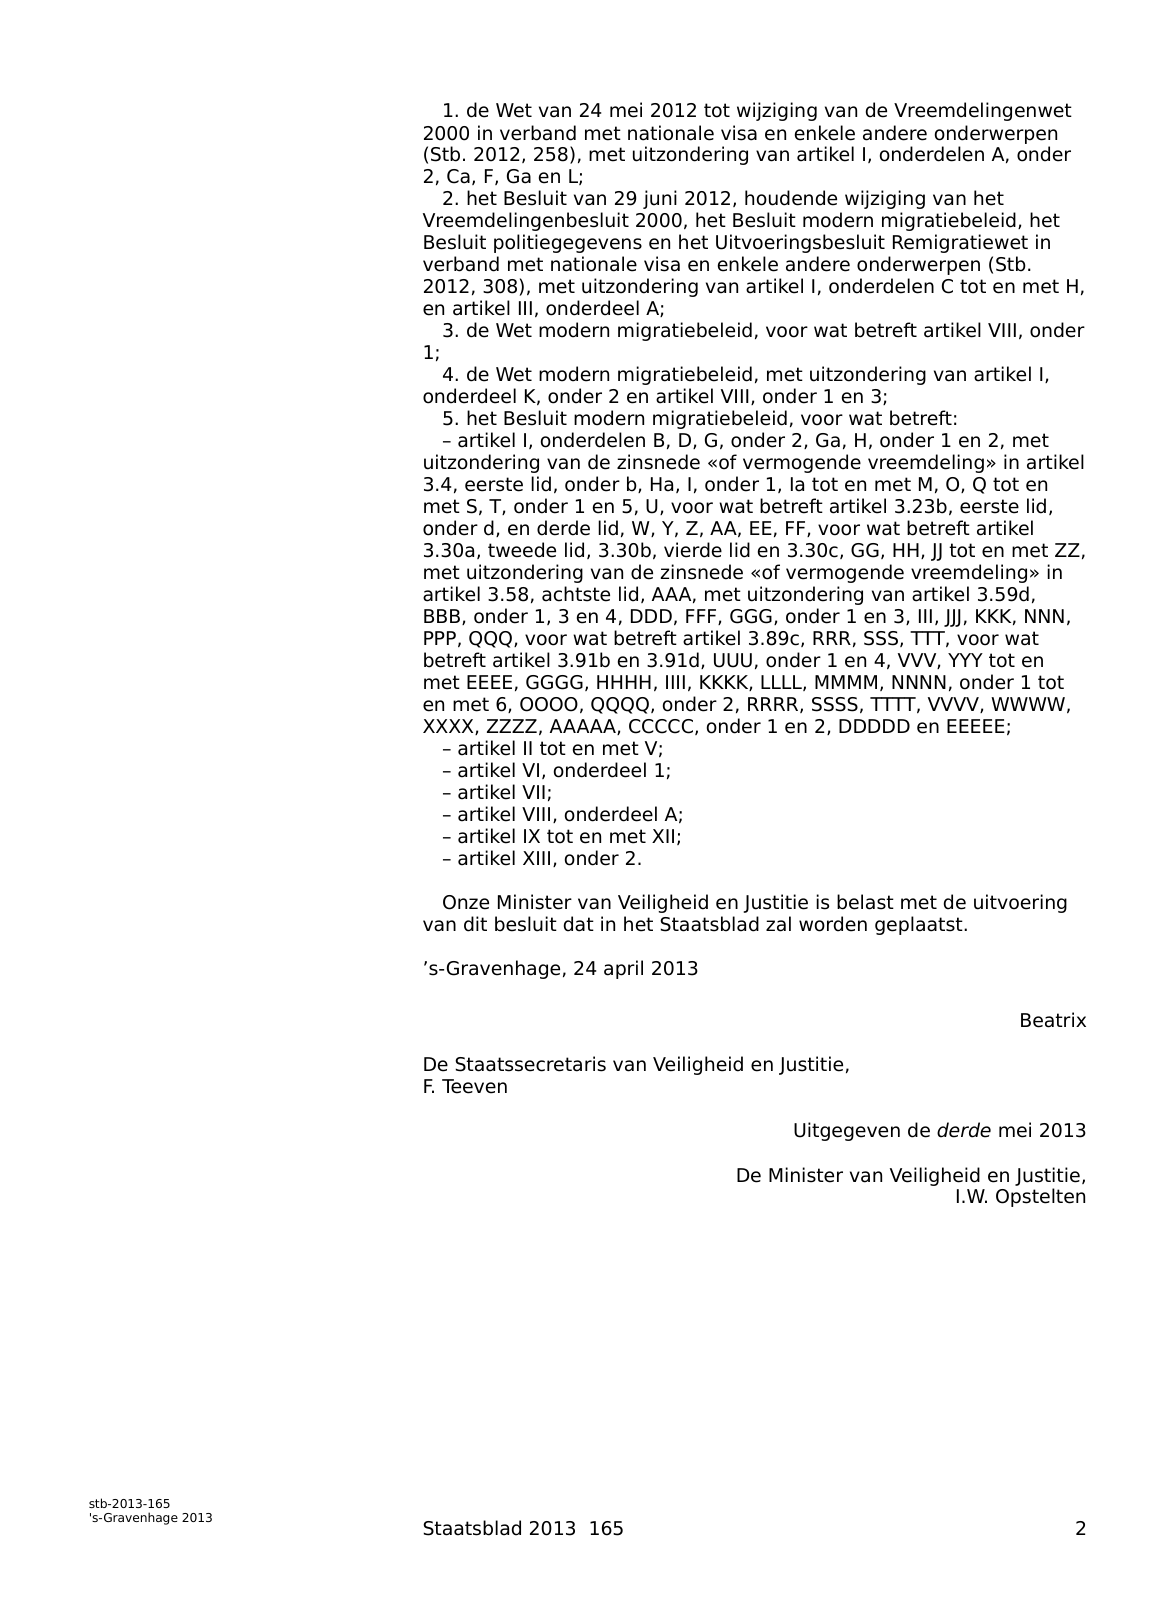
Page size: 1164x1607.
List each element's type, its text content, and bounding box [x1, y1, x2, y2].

text 3. de Wet modern migratiebeleid, voor wat betreft artikel VIII, onder 1; [422, 320, 1087, 364]
text 2. het Besluit van 29 juni 2012, houdende wijziging van het Vreemdelingenbesluit 2000, het Besluit modern migratiebeleid, het Besluit politiegegevens en het Uitvoeringsbesluit Remigratiewet in verband met nationale visa en enkele andere onderwerpen (Stb. 2012, 308), met uitzondering van artikel I, onderdelen C tot en met H, en artikel III, onderdeel A; [422, 188, 1087, 320]
text 5. het Besluit modern migratiebeleid, voor wat betreft: [422, 408, 1087, 430]
text stb-2013-165 [88, 1497, 323, 1511]
text Uitgegeven de derde mei 2013 [422, 1120, 1087, 1142]
text Onze Minister van Veiligheid en Justitie is belast met de uitvoering van dit besluit dat in het Staatsblad zal worden geplaatst. [422, 892, 1087, 936]
text Beatrix [422, 1010, 1087, 1032]
text – artikel VII; [422, 782, 1087, 804]
text – artikel VIII, onderdeel A; [422, 804, 1087, 826]
text – artikel I, onderdelen B, D, G, onder 2, Ga, H, onder 1 en 2, met uitzondering van de zinsnede «of vermogende vreemdeling» in artikel 3.4, eerste lid, onder b, Ha, I, onder 1, Ia tot en met M, O, Q tot en met S, T, onder 1 en 5, U, voor wat betreft artikel 3.23b, eerste lid, onder d, en derde lid, W, Y, Z, AA, EE, FF, voor wat betreft artikel 3.30a, tweede lid, 3.30b, vierde lid en 3.30c, GG, HH, JJ tot en met ZZ, met uitzondering van de zinsnede «of vermogende vreemdeling» in artikel 3.58, achtste lid, AAA, met uitzondering van artikel 3.59d, BBB, onder 1, 3 en 4, DDD, FFF, GGG, onder 1 en 3, III, JJJ, KKK, NNN, PPP, QQQ, voor wat betreft artikel 3.89c, RRR, SSS, TTT, voor wat betreft artikel 3.91b en 3.91d, UUU, onder 1 en 4, VVV, YYY tot en met EEEE, GGGG, HHHH, IIII, KKKK, LLLL, MMMM, NNNN, onder 1 tot en met 6, OOOO, QQQQ, onder 2, RRRR, SSSS, TTTT, VVVV, WWWW, XXXX, ZZZZ, AAAAA, CCCCC, onder 1 en 2, DDDDD en EEEEE; [422, 430, 1087, 738]
text 's-Gravenhage 2013 [88, 1511, 323, 1525]
text De Minister van Veiligheid en Justitie, I.W. Opstelten [422, 1164, 1087, 1208]
text – artikel IX tot en met XII; [422, 826, 1087, 848]
text – artikel VI, onderdeel 1; [422, 760, 1087, 782]
text 1. de Wet van 24 mei 2012 tot wijziging van de Vreemdelingenwet 2000 in verband met nationale visa en enkele andere onderwerpen (Stb. 2012, 258), met uitzondering van artikel I, onderdelen A, onder 2, Ca, F, Ga en L; [422, 100, 1087, 188]
text De Staatssecretaris van Veiligheid en Justitie, F. Teeven [422, 1054, 1087, 1098]
text ’s-Gravenhage, 24 april 2013 [422, 958, 1087, 980]
text 4. de Wet modern migratiebeleid, met uitzondering van artikel I, onderdeel K, onder 2 en artikel VIII, onder 1 en 3; [422, 364, 1087, 408]
text – artikel XIII, onder 2. [422, 848, 1087, 870]
text – artikel II tot en met V; [422, 738, 1087, 760]
